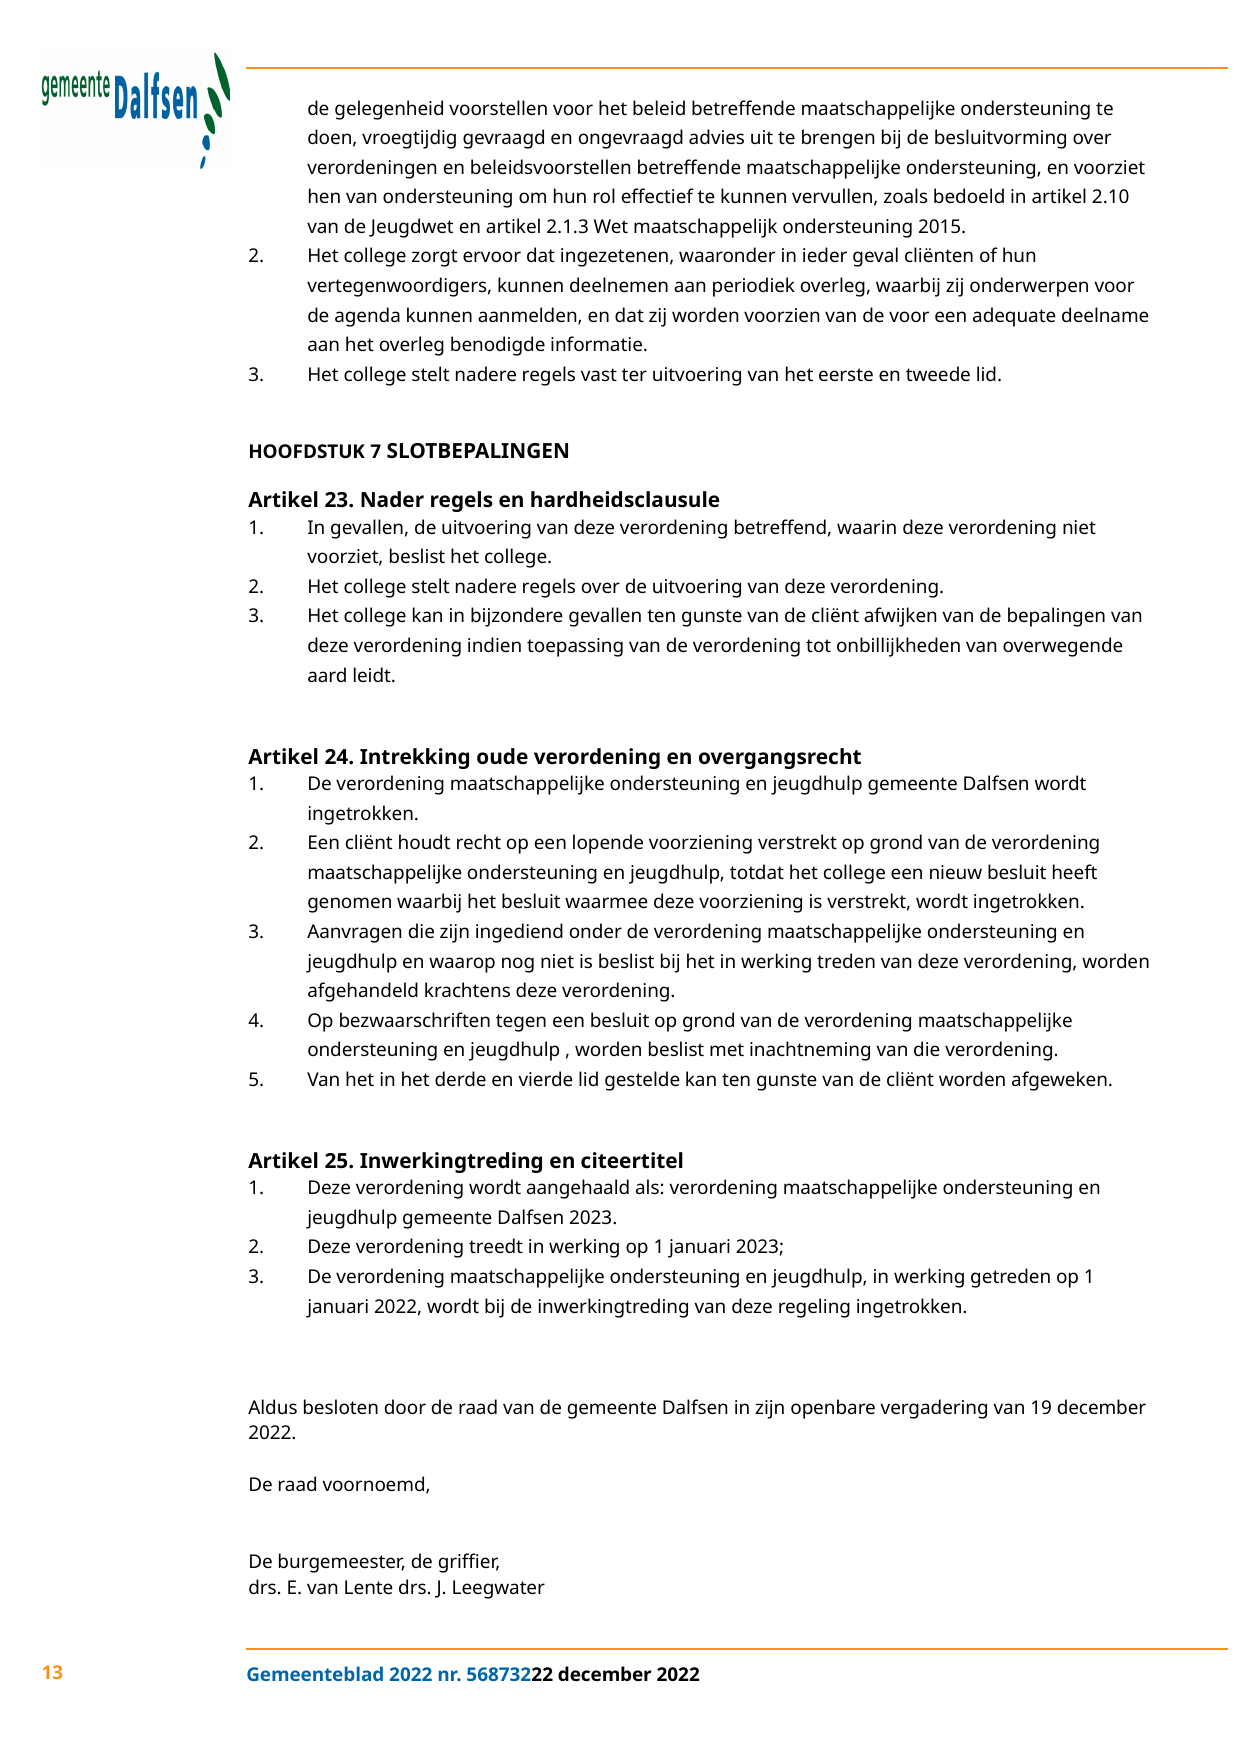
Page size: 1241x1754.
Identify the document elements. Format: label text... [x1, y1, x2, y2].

list Deze verordening treedt in werking op 1 januari 2023; [248, 1234, 1152, 1259]
list Van het in het derde en vierde lid gestelde kan ten gunste van de cliënt worden afgeweken. [248, 1066, 1152, 1092]
list Het college zorgt ervoor dat ingezetenen, waaronder in ieder geval cliënten of hun vertegenwoordigers, kunnen deelnemen aan periodiek overleg, waarbij zij onderwerpen voor de agenda kunnen aanmelden, en dat zij worden voorzien van de voor een adequate deelname aan het overleg benodigde informatie. [248, 243, 1152, 357]
list de gelegenheid voorstellen voor het beleid betreffende maatschappelijke ondersteuning te doen, vroegtijdig gevraagd en ongevraagd advies uit te brengen bij de besluitvorming over verordeningen en beleidsvoorstellen betreffende maatschappelijke ondersteuning, en voorziet hen van ondersteuning om hun rol effectief te kunnen vervullen, zoals bedoeld in artikel 2.10 van de Jeugdwet en artikel 2.1.3 Wet maatschappelijk ondersteuning 2015. [248, 95, 1152, 239]
text Artikel 25. Inwerkingtreding en citeertitel [248, 1146, 1152, 1174]
list Een cliënt houdt recht op een lopende voorziening verstrekt op grond van de verordening maatschappelijke ondersteuning en jeugdhulp, totdat het college een nieuw besluit heeft genomen waarbij het besluit waarmee deze voorziening is verstrekt, wordt ingetrokken. [248, 829, 1152, 914]
list Het college stelt nadere regels over de uitvoering van deze verordening. [248, 573, 1152, 599]
list Aanvragen die zijn ingediend onder de verordening maatschappelijke ondersteuning en jeugdhulp en waarop nog niet is beslist bij het in werking treden van deze verordening, worden afgehandeld krachtens deze verordening. [248, 918, 1152, 1003]
list In gevallen, de uitvoering van deze verordening betreffend, waarin deze verordening niet voorziet, beslist het college. [248, 514, 1152, 569]
list De verordening maatschappelijke ondersteuning en jeugdhulp, in werking getreden op 1 januari 2022, wordt bij de inwerkingtreding van deze regeling ingetrokken. [248, 1263, 1152, 1319]
text Artikel 23. Nader regels en hardheidsclausule [248, 486, 1152, 514]
text De raad voornoemd, [248, 1471, 1152, 1497]
text drs. E. van Lente drs. J. Leegwater [248, 1574, 1152, 1600]
list Het college kan in bijzondere gevallen ten gunste van de cliënt afwijken van de bepalingen van deze verordening indien toepassing van de verordening tot onbillijkheden van overwegende aard leidt. [248, 603, 1152, 688]
text Aldus besloten door de raad van de gemeente Dalfsen in zijn openbare vergadering van 19 december 2022. [248, 1394, 1152, 1445]
picture [41, 47, 231, 172]
list De verordening maatschappelijke ondersteuning en jeugdhulp gemeente Dalfsen wordt ingetrokken. [248, 770, 1152, 826]
text De burgemeester, de griffier, [248, 1548, 1152, 1574]
text HOOFDSTUK 7 SLOTBEPALINGEN [248, 436, 1152, 465]
text Artikel 24. Intrekking oude verordening en overgangsrecht [248, 742, 1152, 770]
list Op bezwaarschriften tegen een besluit op grond van de verordening maatschappelijke ondersteuning en jeugdhulp , worden beslist met inachtneming van die verordening. [248, 1007, 1152, 1062]
list Deze verordening wordt aangehaald als: verordening maatschappelijke ondersteuning en jeugdhulp gemeente Dalfsen 2023. [248, 1174, 1152, 1230]
list Het college stelt nadere regels vast ter uitvoering van het eerste en tweede lid. [248, 361, 1152, 387]
